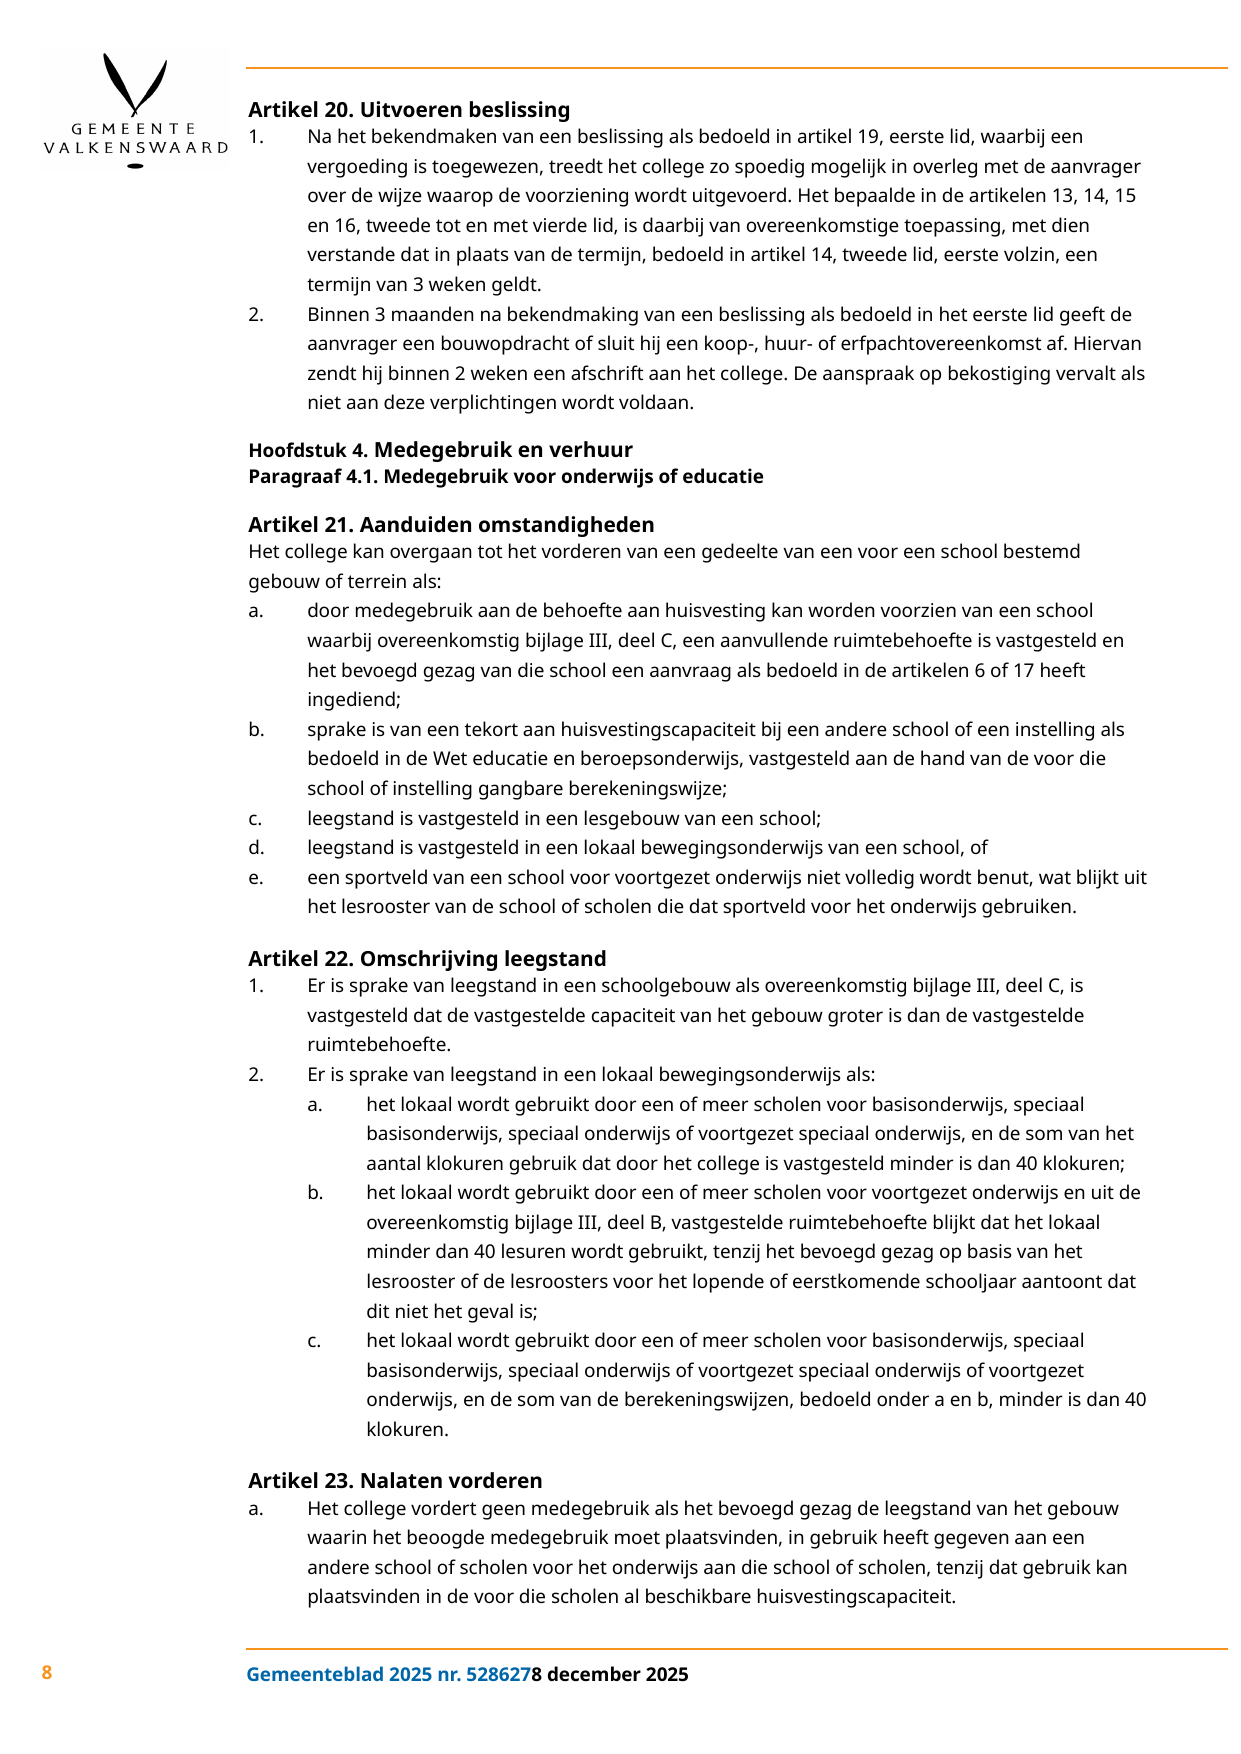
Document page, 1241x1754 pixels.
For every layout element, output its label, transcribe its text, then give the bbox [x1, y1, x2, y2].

list leegstand is vastgesteld in een lesgebouw van een school; [248, 805, 1152, 831]
text Artikel 21. Aanduiden omstandigheden [248, 510, 1152, 538]
text Artikel 22. Omschrijving leegstand [248, 944, 1152, 972]
list sprake is van een tekort aan huisvestingscapaciteit bij een andere school of een instelling als bedoeld in de Wet educatie en beroepsonderwijs, vastgesteld aan de hand van de voor die school of instelling gangbare berekeningswijze; [248, 716, 1152, 801]
list het lokaal wordt gebruikt door een of meer scholen voor basisonderwijs, speciaal basisonderwijs, speciaal onderwijs of voortgezet speciaal onderwijs, en de som van het aantal klokuren gebruik dat door het college is vastgesteld minder is dan 40 klokuren; [307, 1091, 1152, 1176]
text Het college kan overgaan tot het vorderen van een gedeelte van een voor een school bestemd gebouw of terrein als: [248, 538, 1152, 594]
list Er is sprake van leegstand in een schoolgebouw als overeenkomstig bijlage III, deel C, is vastgesteld dat de vastgestelde capaciteit van het gebouw groter is dan de vastgestelde ruimtebehoefte. [248, 972, 1152, 1057]
list het lokaal wordt gebruikt door een of meer scholen voor voortgezet onderwijs en uit de overeenkomstig bijlage III, deel B, vastgestelde ruimtebehoefte blijkt dat het lokaal minder dan 40 lesuren wordt gebruikt, tenzij het bevoegd gezag op basis van het lesrooster of de lesroosters voor het lopende of eerstkomende schooljaar aantoont dat dit niet het geval is; [307, 1179, 1152, 1323]
list Binnen 3 maanden na bekendmaking van een beslissing als bedoeld in het eerste lid geeft de aanvrager een bouwopdracht of sluit hij een koop-, huur- of erfpachtovereenkomst af. Hiervan zendt hij binnen 2 weken een afschrift aan het college. De aanspraak op bekostiging vervalt als niet aan deze verplichtingen wordt voldaan. [248, 301, 1152, 415]
list Het college vordert geen medegebruik als het bevoegd gezag de leegstand van het gebouw waarin het beoogde medegebruik moet plaatsvinden, in gebruik heeft gegeven aan een andere school of scholen voor het onderwijs aan die school of scholen, tenzij dat gebruik kan plaatsvinden in de voor die scholen al beschikbare huisvestingscapaciteit. [248, 1495, 1152, 1609]
list leegstand is vastgesteld in een lokaal bewegingsonderwijs van een school, of [248, 834, 1152, 860]
list Er is sprake van leegstand in een lokaal bewegingsonderwijs als: [248, 1061, 1152, 1087]
text Artikel 20. Uitvoeren beslissing [248, 95, 1152, 123]
text Hoofdstuk 4. Medegebruik en verhuur [248, 435, 1152, 463]
text Paragraaf 4.1. Medegebruik voor onderwijs of educatie [248, 463, 1152, 489]
text Artikel 23. Nalaten vorderen [248, 1467, 1152, 1495]
picture [41, 47, 231, 172]
list door medegebruik aan de behoefte aan huisvesting kan worden voorzien van een school waarbij overeenkomstig bijlage III, deel C, een aanvullende ruimtebehoefte is vastgesteld en het bevoegd gezag van die school een aanvraag als bedoeld in de artikelen 6 of 17 heeft ingediend; [248, 598, 1152, 712]
list Na het bekendmaken van een beslissing als bedoeld in artikel 19, eerste lid, waarbij een vergoeding is toegewezen, treedt het college zo spoedig mogelijk in overleg met de aanvrager over de wijze waarop de voorziening wordt uitgevoerd. Het bepaalde in de artikelen 13, 14, 15 en 16, tweede tot en met vierde lid, is daarbij van overeenkomstige toepassing, met dien verstande dat in plaats van de termijn, bedoeld in artikel 14, tweede lid, eerste volzin, een termijn van 3 weken geldt. [248, 123, 1152, 297]
list een sportveld van een school voor voortgezet onderwijs niet volledig wordt benut, wat blijkt uit het lesrooster van de school of scholen die dat sportveld voor het onderwijs gebruiken. [248, 864, 1152, 919]
list het lokaal wordt gebruikt door een of meer scholen voor basisonderwijs, speciaal basisonderwijs, speciaal onderwijs of voortgezet speciaal onderwijs of voortgezet onderwijs, en de som van de berekeningswijzen, bedoeld onder a en b, minder is dan 40 klokuren. [307, 1327, 1152, 1442]
